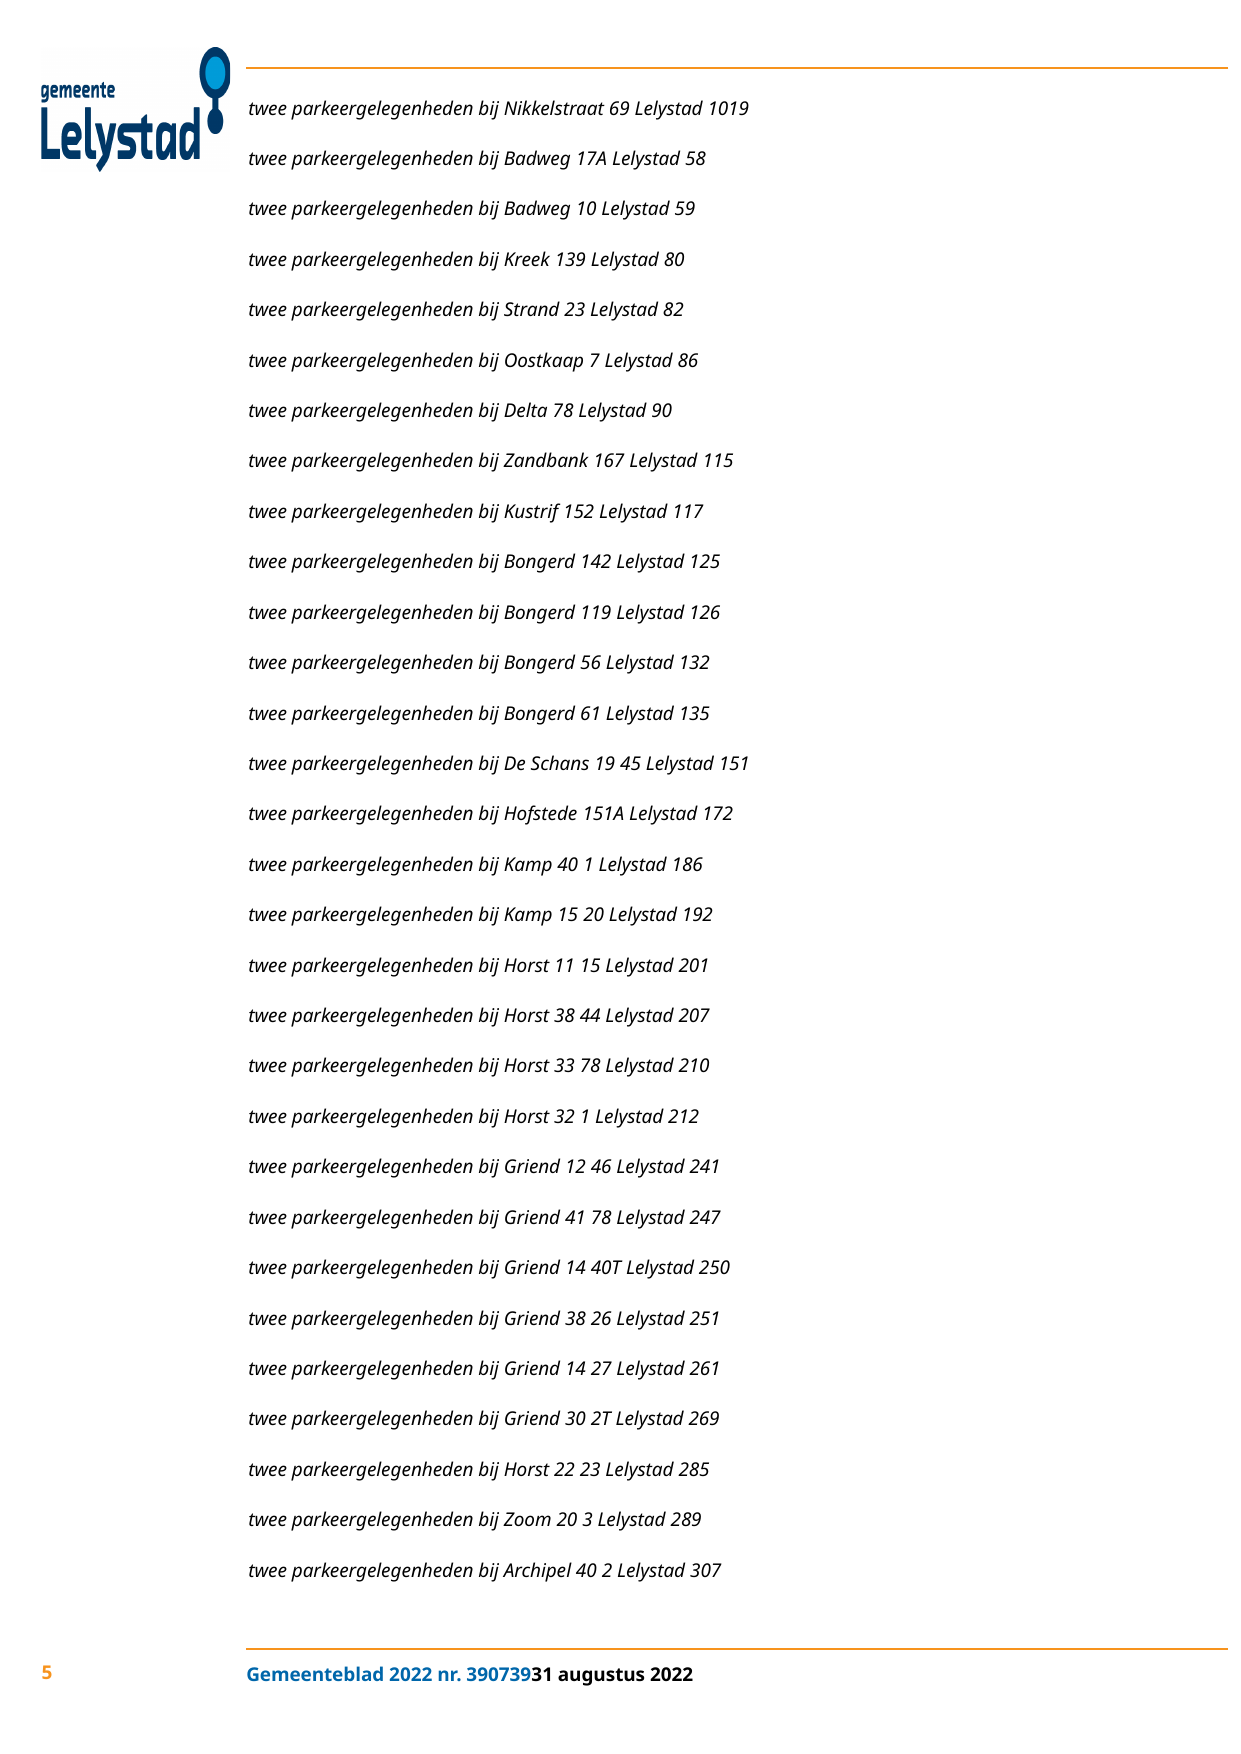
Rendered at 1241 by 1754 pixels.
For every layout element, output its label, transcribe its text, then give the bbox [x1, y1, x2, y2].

text twee parkeergelegenheden bij Horst 22 23 Lelystad 285 [248, 1456, 1152, 1482]
text twee parkeergelegenheden bij Bongerd 56 Lelystad 132 [248, 649, 1152, 675]
text twee parkeergelegenheden bij Archipel 40 2 Lelystad 307 [248, 1557, 1152, 1583]
text twee parkeergelegenheden bij Oostkaap 7 Lelystad 86 [248, 347, 1152, 373]
text twee parkeergelegenheden bij Griend 38 26 Lelystad 251 [248, 1305, 1152, 1331]
text twee parkeergelegenheden bij Kamp 40 1 Lelystad 186 [248, 851, 1152, 877]
text twee parkeergelegenheden bij De Schans 19 45 Lelystad 151 [248, 750, 1152, 776]
text twee parkeergelegenheden bij Kustrif 152 Lelystad 117 [248, 498, 1152, 524]
text twee parkeergelegenheden bij Griend 30 2T Lelystad 269 [248, 1406, 1152, 1431]
text twee parkeergelegenheden bij Griend 14 27 Lelystad 261 [248, 1355, 1152, 1381]
text twee parkeergelegenheden bij Delta 78 Lelystad 90 [248, 397, 1152, 423]
text twee parkeergelegenheden bij Horst 11 15 Lelystad 201 [248, 952, 1152, 978]
text twee parkeergelegenheden bij Griend 12 46 Lelystad 241 [248, 1153, 1152, 1179]
text twee parkeergelegenheden bij Kreek 139 Lelystad 80 [248, 246, 1152, 272]
text twee parkeergelegenheden bij Badweg 10 Lelystad 59 [248, 196, 1152, 221]
text twee parkeergelegenheden bij Kamp 15 20 Lelystad 192 [248, 901, 1152, 927]
text twee parkeergelegenheden bij Badweg 17A Lelystad 58 [248, 145, 1152, 171]
text twee parkeergelegenheden bij Nikkelstraat 69 Lelystad 1019 [248, 95, 1152, 121]
picture [41, 47, 231, 172]
text twee parkeergelegenheden bij Horst 32 1 Lelystad 212 [248, 1103, 1152, 1129]
text twee parkeergelegenheden bij Zandbank 167 Lelystad 115 [248, 448, 1152, 473]
text twee parkeergelegenheden bij Bongerd 142 Lelystad 125 [248, 548, 1152, 574]
text twee parkeergelegenheden bij Strand 23 Lelystad 82 [248, 296, 1152, 322]
text twee parkeergelegenheden bij Horst 33 78 Lelystad 210 [248, 1053, 1152, 1078]
text twee parkeergelegenheden bij Griend 14 40T Lelystad 250 [248, 1254, 1152, 1280]
text twee parkeergelegenheden bij Hofstede 151A Lelystad 172 [248, 801, 1152, 826]
text twee parkeergelegenheden bij Bongerd 61 Lelystad 135 [248, 700, 1152, 726]
text twee parkeergelegenheden bij Bongerd 119 Lelystad 126 [248, 599, 1152, 625]
text twee parkeergelegenheden bij Horst 38 44 Lelystad 207 [248, 1002, 1152, 1028]
text twee parkeergelegenheden bij Zoom 20 3 Lelystad 289 [248, 1506, 1152, 1532]
text twee parkeergelegenheden bij Griend 41 78 Lelystad 247 [248, 1204, 1152, 1230]
